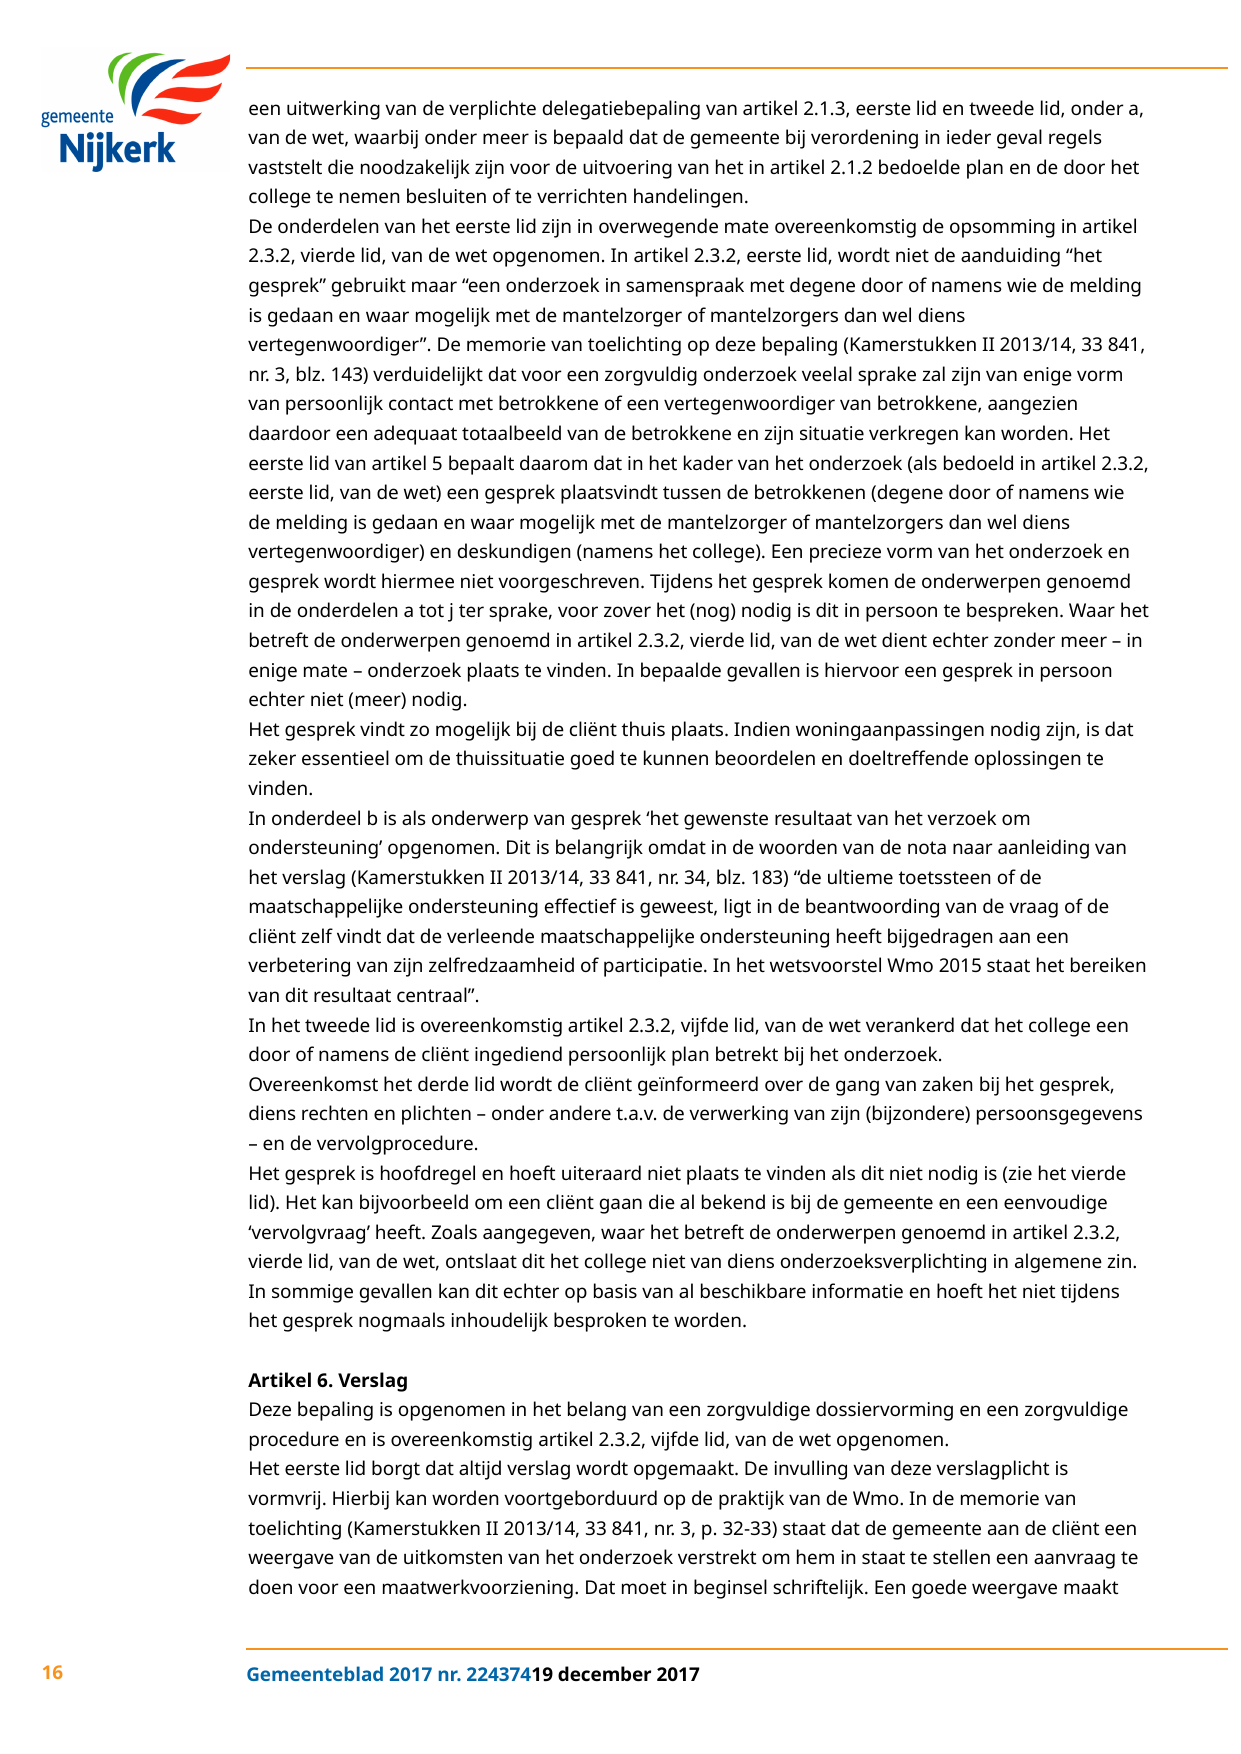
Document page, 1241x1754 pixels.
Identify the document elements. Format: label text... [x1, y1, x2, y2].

text een uitwerking van de verplichte delegatiebepaling van artikel 2.1.3, eerste lid en tweede lid, onder a, van de wet, waarbij onder meer is bepaald dat de gemeente bij verordening in ieder geval regels vaststelt die noodzakelijk zijn voor de uitvoering van het in artikel 2.1.2 bedoelde plan en de door het college te nemen besluiten of te verrichten handelingen. [248, 95, 1152, 209]
text Het gesprek is hoofdregel en hoeft uiteraard niet plaats te vinden als dit niet nodig is (zie het vierde lid). Het kan bijvoorbeeld om een cliënt gaan die al bekend is bij de gemeente en een eenvoudige ‘vervolgvraag’ heeft. Zoals aangegeven, waar het betreft de onderwerpen genoemd in artikel 2.3.2, vierde lid, van de wet, ontslaat dit het college niet van diens onderzoeksverplichting in algemene zin. In sommige gevallen kan dit echter op basis van al beschikbare informatie en hoeft het niet tijdens het gesprek nogmaals inhoudelijk besproken te worden. [248, 1160, 1152, 1333]
text Het gesprek vindt zo mogelijk bij de cliënt thuis plaats. Indien woningaanpassingen nodig zijn, is dat zeker essentieel om de thuissituatie goed te kunnen beoordelen en doeltreffende oplossingen te vinden. [248, 716, 1152, 801]
text Artikel 6. Verslag [248, 1367, 1152, 1393]
text De onderdelen van het eerste lid zijn in overwegende mate overeenkomstig de opsomming in artikel 2.3.2, vierde lid, van de wet opgenomen. In artikel 2.3.2, eerste lid, wordt niet de aanduiding “het gesprek” gebruikt maar “een onderzoek in samenspraak met degene door of namens wie de melding is gedaan en waar mogelijk met de mantelzorger of mantelzorgers dan wel diens vertegenwoordiger”. De memorie van toelichting op deze bepaling (Kamerstukken II 2013/14, 33 841, nr. 3, blz. 143) verduidelijkt dat voor een zorgvuldig onderzoek veelal sprake zal zijn van enige vorm van persoonlijk contact met betrokkene of een vertegenwoordiger van betrokkene, aangezien daardoor een adequaat totaalbeeld van de betrokkene en zijn situatie verkregen kan worden. Het eerste lid van artikel 5 bepaalt daarom dat in het kader van het onderzoek (als bedoeld in artikel 2.3.2, eerste lid, van de wet) een gesprek plaatsvindt tussen de betrokkenen (degene door of namens wie de melding is gedaan en waar mogelijk met de mantelzorger of mantelzorgers dan wel diens vertegenwoordiger) en deskundigen (namens het college). Een precieze vorm van het onderzoek en gesprek wordt hiermee niet voorgeschreven. Tijdens het gesprek komen de onderwerpen genoemd in de onderdelen a tot j ter sprake, voor zover het (nog) nodig is dit in persoon te bespreken. Waar het betreft de onderwerpen genoemd in artikel 2.3.2, vierde lid, van de wet dient echter zonder meer – in enige mate – onderzoek plaats te vinden. In bepaalde gevallen is hiervoor een gesprek in persoon echter niet (meer) nodig. [248, 213, 1152, 712]
text Het eerste lid borgt dat altijd verslag wordt opgemaakt. De invulling van deze verslagplicht is vormvrij. Hierbij kan worden voortgeborduurd op de praktijk van de Wmo. In de memorie van toelichting (Kamerstukken II 2013/14, 33 841, nr. 3, p. 32-33) staat dat de gemeente aan de cliënt een weergave van de uitkomsten van het onderzoek verstrekt om hem in staat te stellen een aanvraag te doen voor een maatwerkvoorziening. Dat moet in beginsel schriftelijk. Een goede weergave maakt [248, 1456, 1152, 1600]
text Deze bepaling is opgenomen in het belang van een zorgvuldige dossiervorming en een zorgvuldige procedure en is overeenkomstig artikel 2.3.2, vijfde lid, van de wet opgenomen. [248, 1396, 1152, 1452]
picture [41, 47, 231, 172]
text Overeenkomst het derde lid wordt de cliënt geïnformeerd over de gang van zaken bij het gesprek, diens rechten en plichten – onder andere t.a.v. de verwerking van zijn (bijzondere) persoonsgegevens – en de vervolgprocedure. [248, 1071, 1152, 1156]
text In het tweede lid is overeenkomstig artikel 2.3.2, vijfde lid, van de wet verankerd dat het college een door of namens de cliënt ingediend persoonlijk plan betrekt bij het onderzoek. [248, 1012, 1152, 1067]
text In onderdeel b is als onderwerp van gesprek ‘het gewenste resultaat van het verzoek om ondersteuning’ opgenomen. Dit is belangrijk omdat in de woorden van de nota naar aanleiding van het verslag (Kamerstukken II 2013/14, 33 841, nr. 34, blz. 183) “de ultieme toetssteen of de maatschappelijke ondersteuning effectief is geweest, ligt in de beantwoording van de vraag of de cliënt zelf vindt dat de verleende maatschappelijke ondersteuning heeft bijgedragen aan een verbetering van zijn zelfredzaamheid of participatie. In het wetsvoorstel Wmo 2015 staat het bereiken van dit resultaat centraal”. [248, 805, 1152, 1008]
